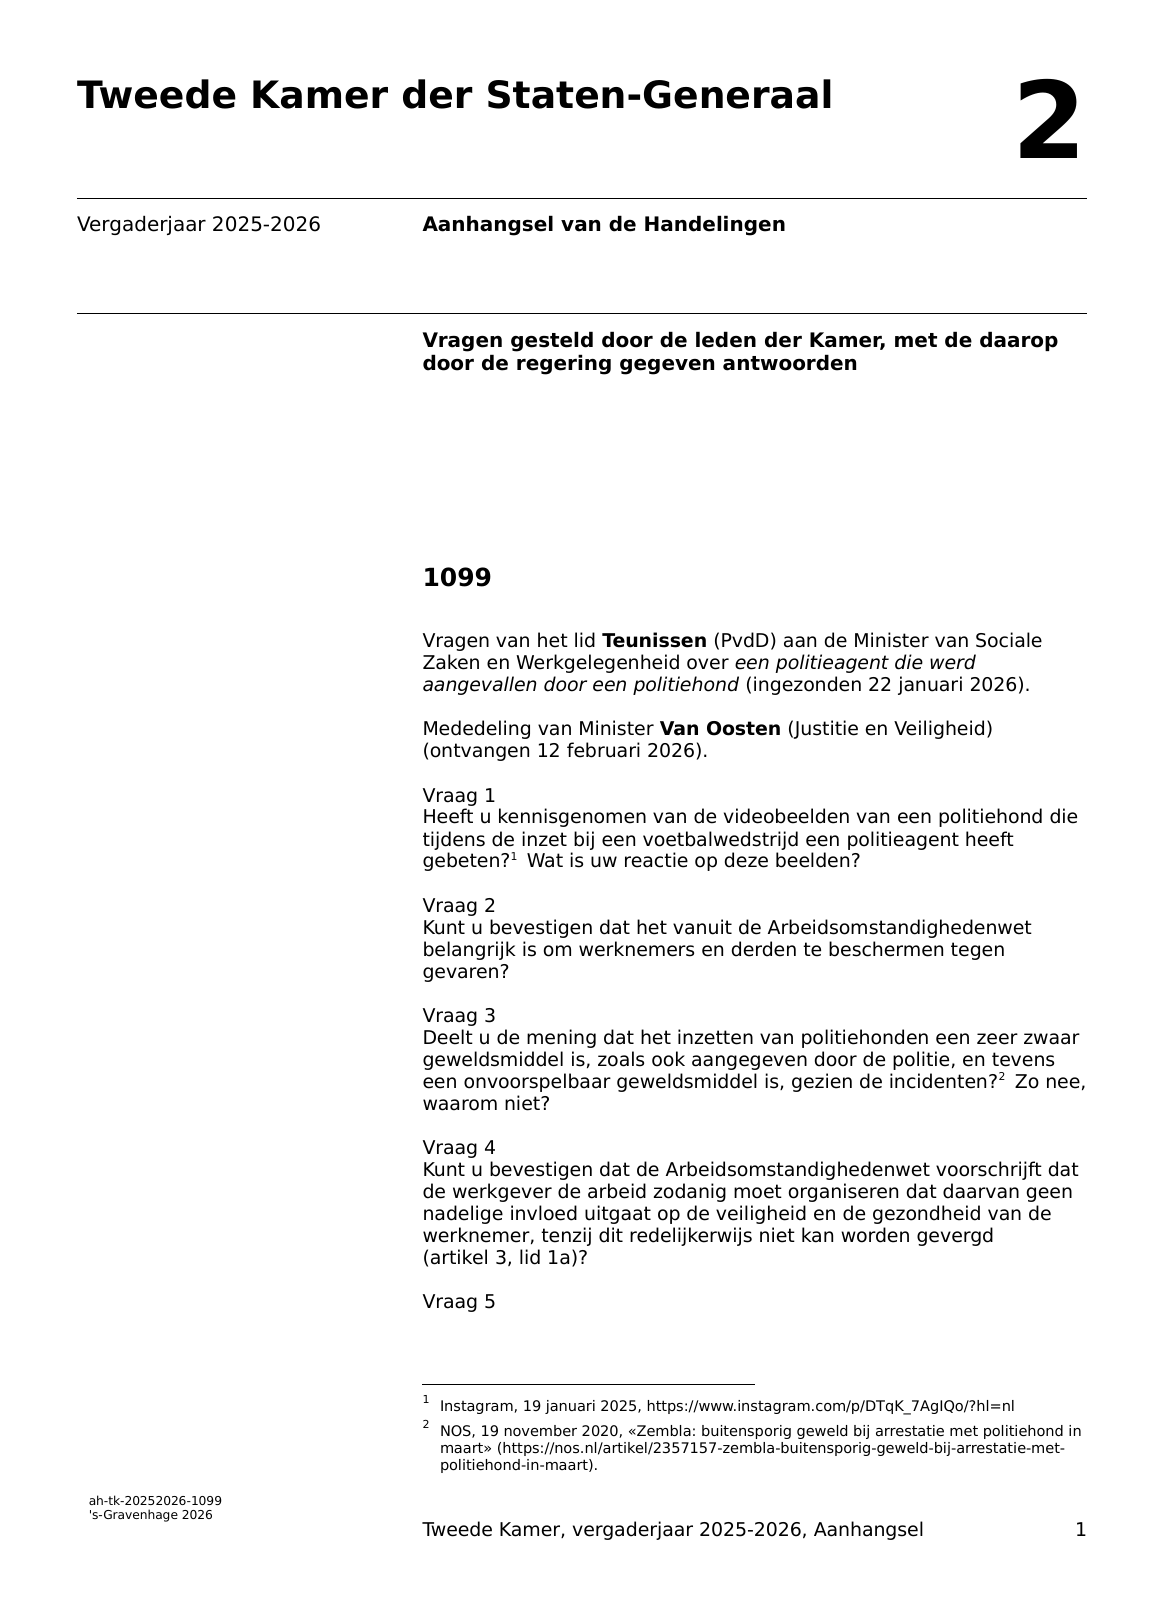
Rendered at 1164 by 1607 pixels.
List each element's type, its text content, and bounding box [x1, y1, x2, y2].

text Vragen van het lid Teunissen (PvdD) aan de Minister van Sociale Zaken en Werkgelegenheid over een politieagent die werd aangevallen door een politiehond (ingezonden 22 januari 2026). [422, 630, 1087, 696]
text Heeft u kennisgenomen van de videobeelden van een politiehond die tijdens de inzet bij een voetbalwedstrijd een politieagent heeft gebeten? Wat is uw reactie op deze beelden? [422, 806, 1087, 872]
text ah-tk-20252026-1099 [88, 1494, 323, 1508]
text Vraag 5 [422, 1291, 1087, 1313]
text 's-Gravenhage 2026 [88, 1508, 323, 1522]
table_cell [77, 314, 422, 375]
table_cell Vergaderjaar 2025-2026 [77, 199, 422, 313]
text Deelt u de mening dat het inzetten van politiehonden een zeer zwaar geweldsmiddel is, zoals ook aangegeven door de politie, en tevens een onvoorspelbaar geweldsmiddel is, gezien de incidenten? Zo nee, waarom niet? [422, 1027, 1087, 1114]
table_header 2 [886, 59, 1087, 198]
table_cell Vragen gesteld door de leden der Kamer, met de daarop door de regering gegeven antwoorden [422, 314, 1087, 375]
text Vraag 2 [422, 894, 1087, 917]
table_header Tweede Kamer der Staten-Generaal [77, 59, 886, 198]
text Vraag 4 [422, 1137, 1087, 1159]
text Instagram, 19 januari 2025, https://www.instagram.com/p/DTqK_7AgIQo/?hl=nl [422, 1393, 1087, 1416]
text NOS, 19 november 2020, «Zembla: buitensporig geweld bij arrestatie met politiehond in maart» (https://nos.nl/artikel/2357157-zembla-buitensporig-geweld-bij-arrestatie-met-politiehond-in-maart). [422, 1418, 1087, 1474]
text Mededeling van Minister Van Oosten (Justitie en Veiligheid) (ontvangen 12 februari 2026). [422, 718, 1087, 762]
text Kunt u bevestigen dat het vanuit de Arbeidsomstandighedenwet belangrijk is om werknemers en derden te beschermen tegen gevaren? [422, 917, 1087, 982]
text Kunt u bevestigen dat de Arbeidsomstandighedenwet voorschrijft dat de werkgever de arbeid zodanig moet organiseren dat daarvan geen nadelige invloed uitgaat op de veiligheid en de gezondheid van de werknemer, tenzij dit redelijkerwijs niet kan worden gevergd (artikel 3, lid 1a)? [422, 1159, 1087, 1269]
text Vraag 1 [422, 784, 1087, 806]
table_cell Aanhangsel van de Handelingen [422, 199, 1087, 313]
text 1099 [422, 563, 1087, 592]
text Vraag 3 [422, 1005, 1087, 1027]
